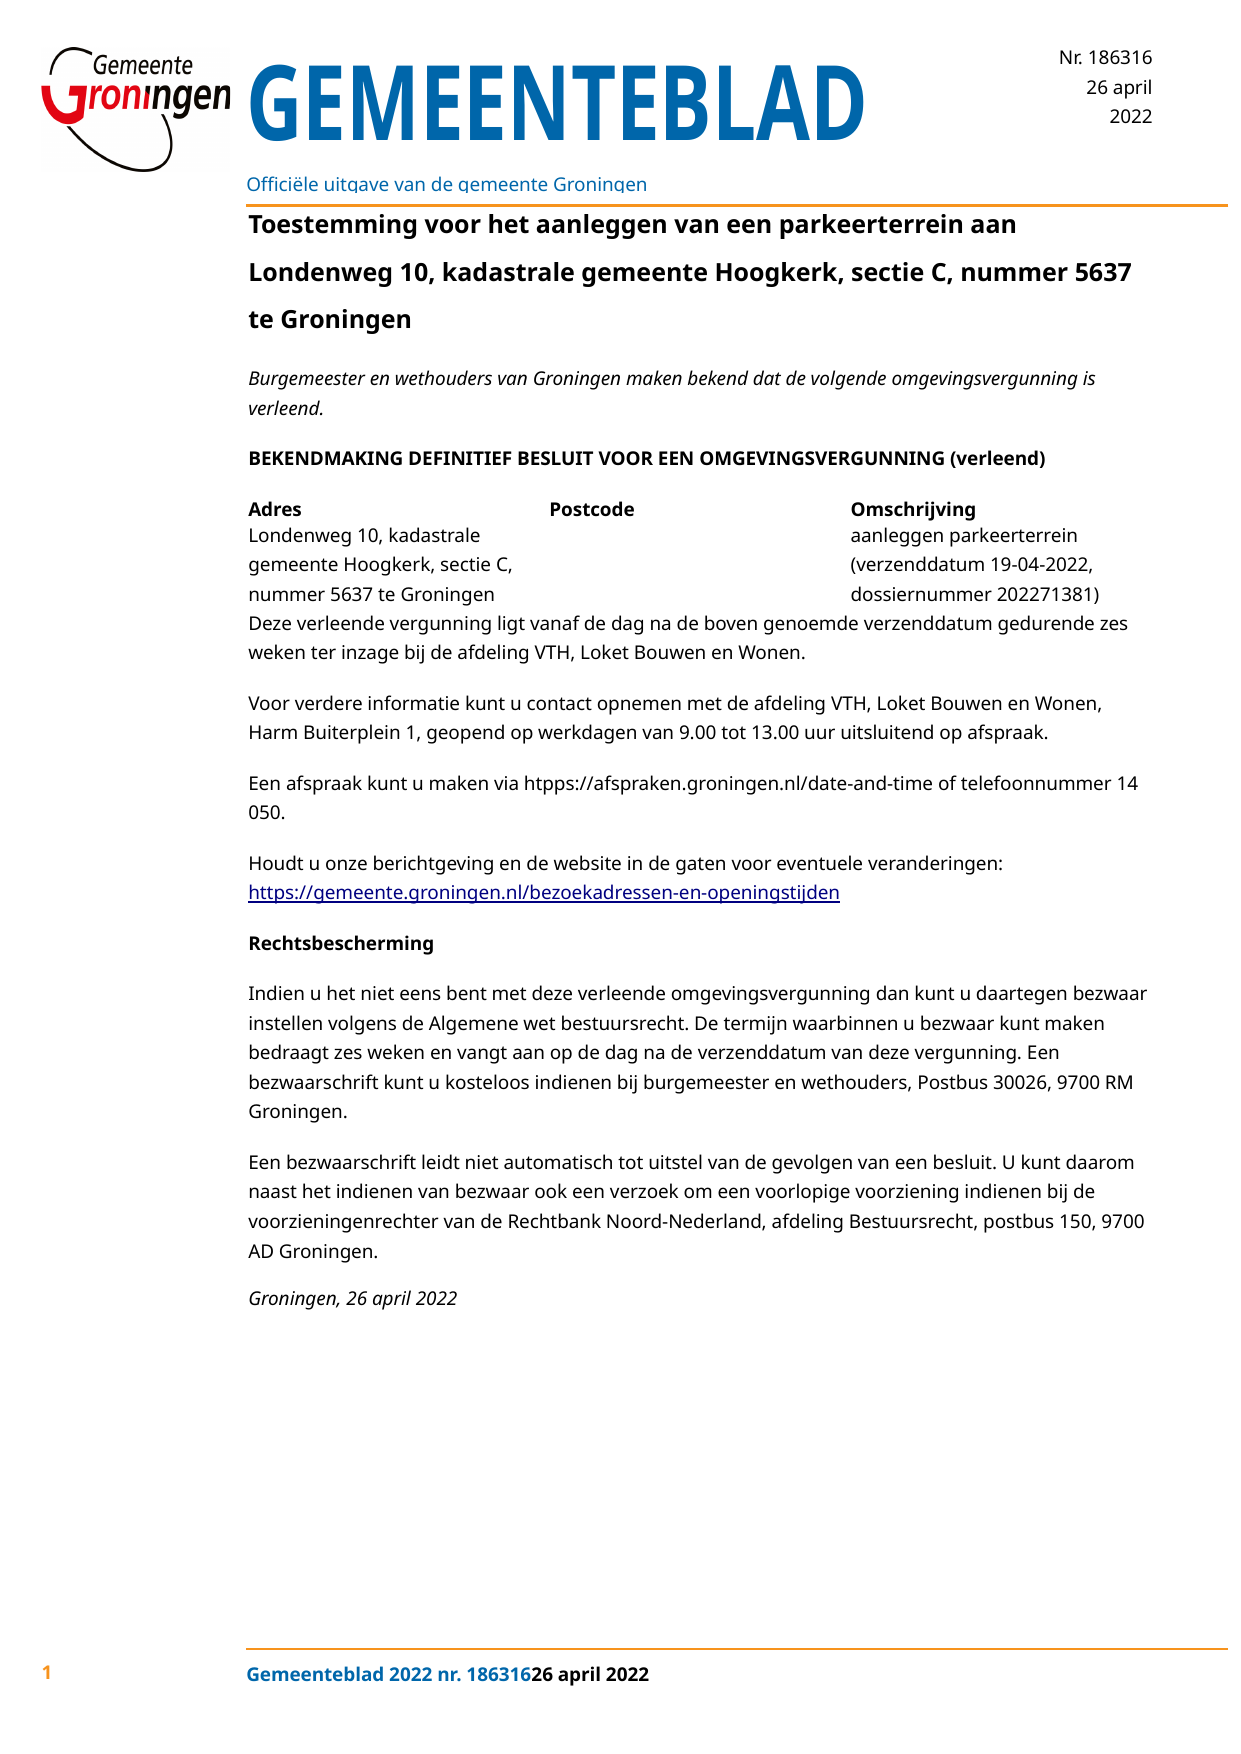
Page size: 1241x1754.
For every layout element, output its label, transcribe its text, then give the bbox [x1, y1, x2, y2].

table_cell aanleggen parkeerterrein (verzenddatum 19-04-2022, dossiernummer 202271381) [850, 522, 1152, 607]
text Voor verdere informatie kunt u contact opnemen met de afdeling VTH, Loket Bouwen en Wonen, Harm Buiterplein 1, geopend op werkdagen van 9.00 tot 13.00 uur uitsluitend op afspraak. [248, 690, 1152, 745]
table_header Adres [248, 496, 549, 522]
text Indien u het niet eens bent met deze verleende omgevingsvergunning dan kunt u daartegen bezwaar instellen volgens de Algemene wet bestuursrecht. De termijn waarbinnen u bezwaar kunt maken bedraagt zes weken en vangt aan op de dag na de verzenddatum van deze vergunning. Een bezwaarschrift kunt u kosteloos indienen bij burgemeester en wethouders, Postbus 30026, 9700 RM Groningen. [248, 980, 1152, 1124]
table_header Omschrijving [850, 496, 1152, 522]
text Burgemeester en wethouders van Groningen maken bekend dat de volgende omgevingsvergunning is verleend. [248, 366, 1152, 421]
text Deze verleende vergunning ligt vanaf de dag na de boven genoemde verzenddatum gedurende zes weken ter inzage bij de afdeling VTH, Loket Bouwen en Wonen. [248, 610, 1152, 665]
text Groningen, 26 april 2022 [248, 1286, 1152, 1311]
picture [41, 47, 231, 172]
table_header Postcode [549, 496, 850, 522]
table_cell [549, 522, 850, 607]
table_cell Londenweg 10, kadastrale gemeente Hoogkerk, sectie C, nummer 5637 te Groningen [248, 522, 549, 607]
text Houdt u onze berichtgeving en de website in de gaten voor eventuele veranderingen: https://gemeente.groningen.nl/bezoekadressen-en-openingstijden [248, 850, 1152, 905]
text Toestemming voor het aanleggen van een parkeerterrein aan Londenweg 10, kadastrale gemeente Hoogkerk, sectie C, nummer 5637 te Groningen [248, 207, 1152, 336]
text Rechtsbescherming [248, 930, 1152, 956]
text Een bezwaarschrift leidt niet automatisch tot uitstel van de gevolgen van een besluit. U kunt daarom naast het indienen van bezwaar ook een verzoek om een voorlopige voorziening indienen bij de voorzieningenrechter van de Rechtbank Noord-Nederland, afdeling Bestuursrecht, postbus 150, 9700 AD Groningen. [248, 1149, 1152, 1263]
text BEKENDMAKING DEFINITIEF BESLUIT VOOR EEN OMGEVINGSVERGUNNING (verleend) [248, 446, 1152, 471]
text Een afspraak kunt u maken via htpps://afspraken.groningen.nl/date-and-time of telefoonnummer 14 050. [248, 770, 1152, 825]
